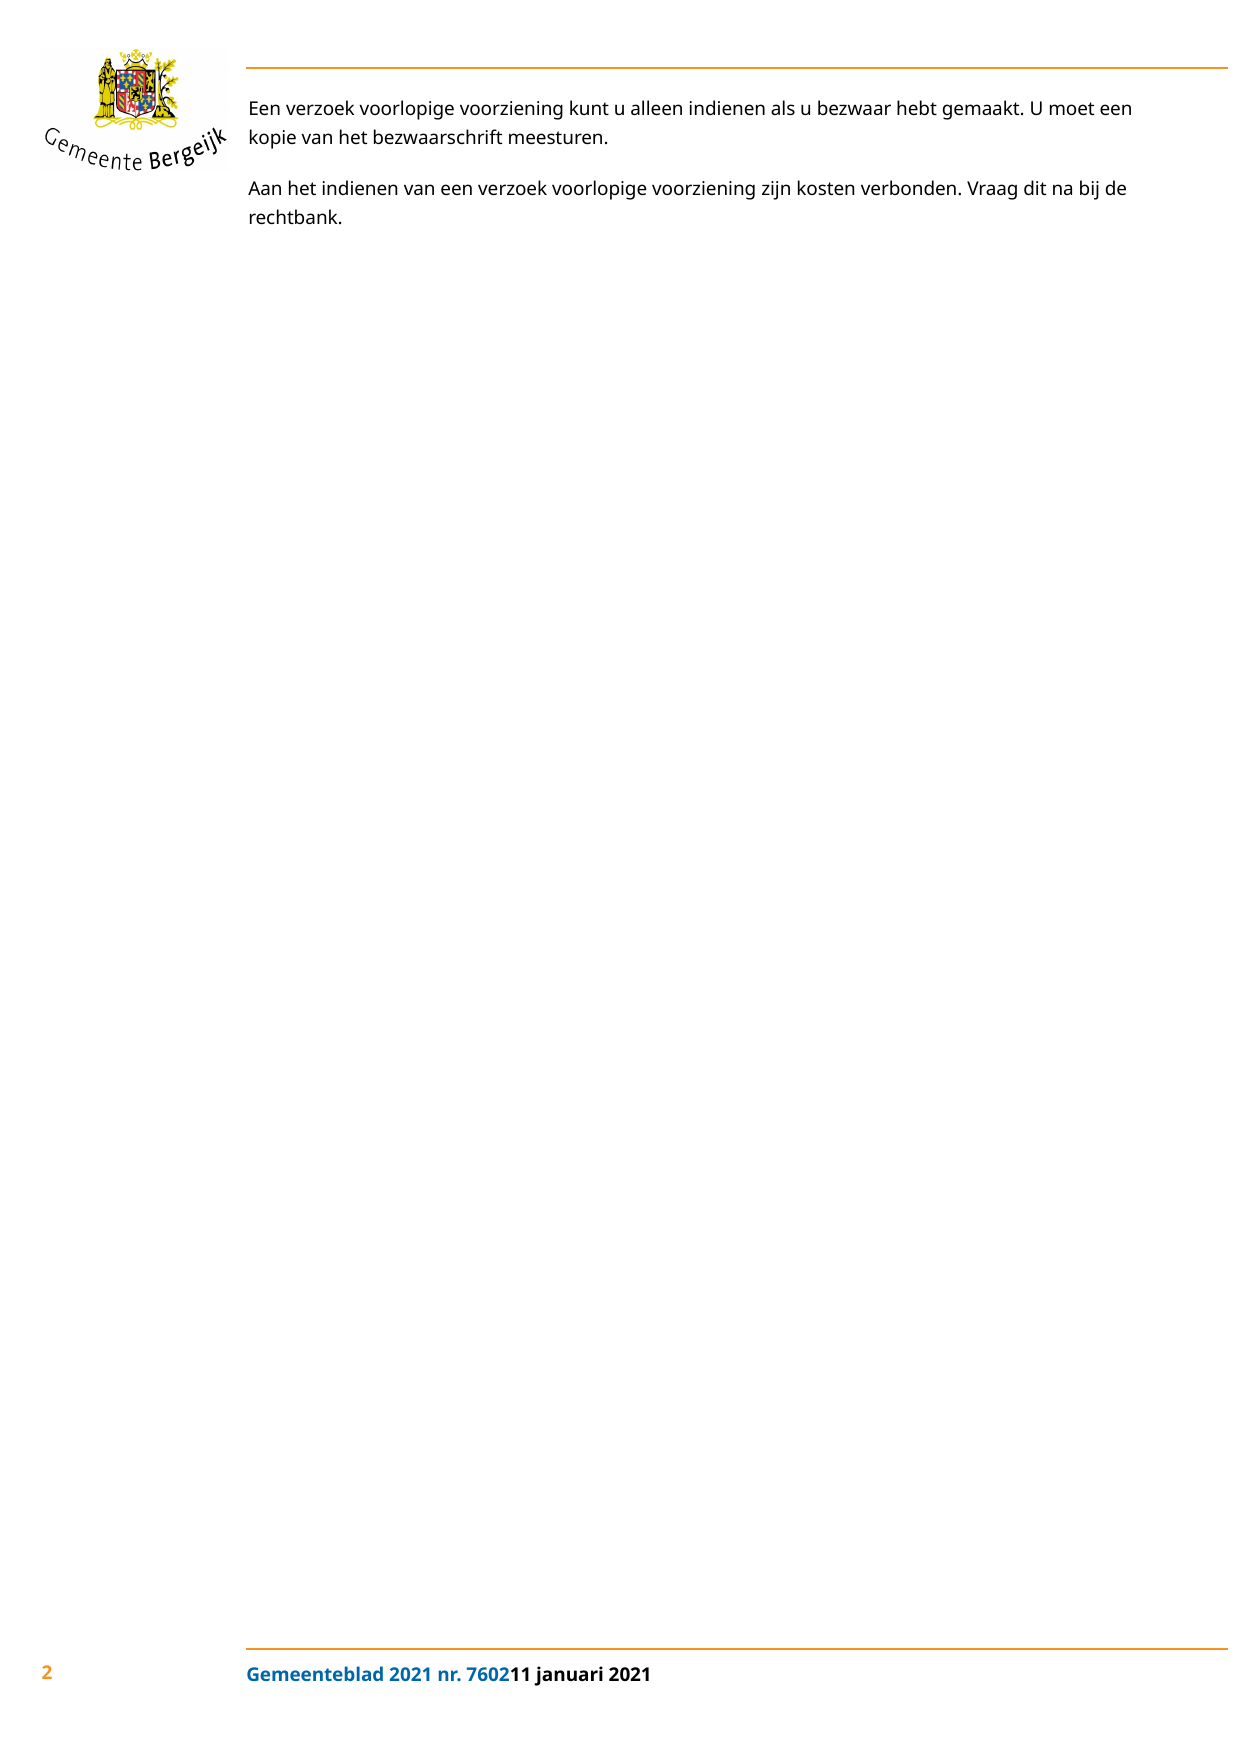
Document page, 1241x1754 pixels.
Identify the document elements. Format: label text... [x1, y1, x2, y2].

text Aan het indienen van een verzoek voorlopige voorziening zijn kosten verbonden. Vraag dit na bij de rechtbank. [248, 175, 1152, 230]
text Een verzoek voorlopige voorziening kunt u alleen indienen als u bezwaar hebt gemaakt. U moet een kopie van het bezwaarschrift meesturen. [248, 95, 1152, 150]
picture [41, 47, 231, 172]
